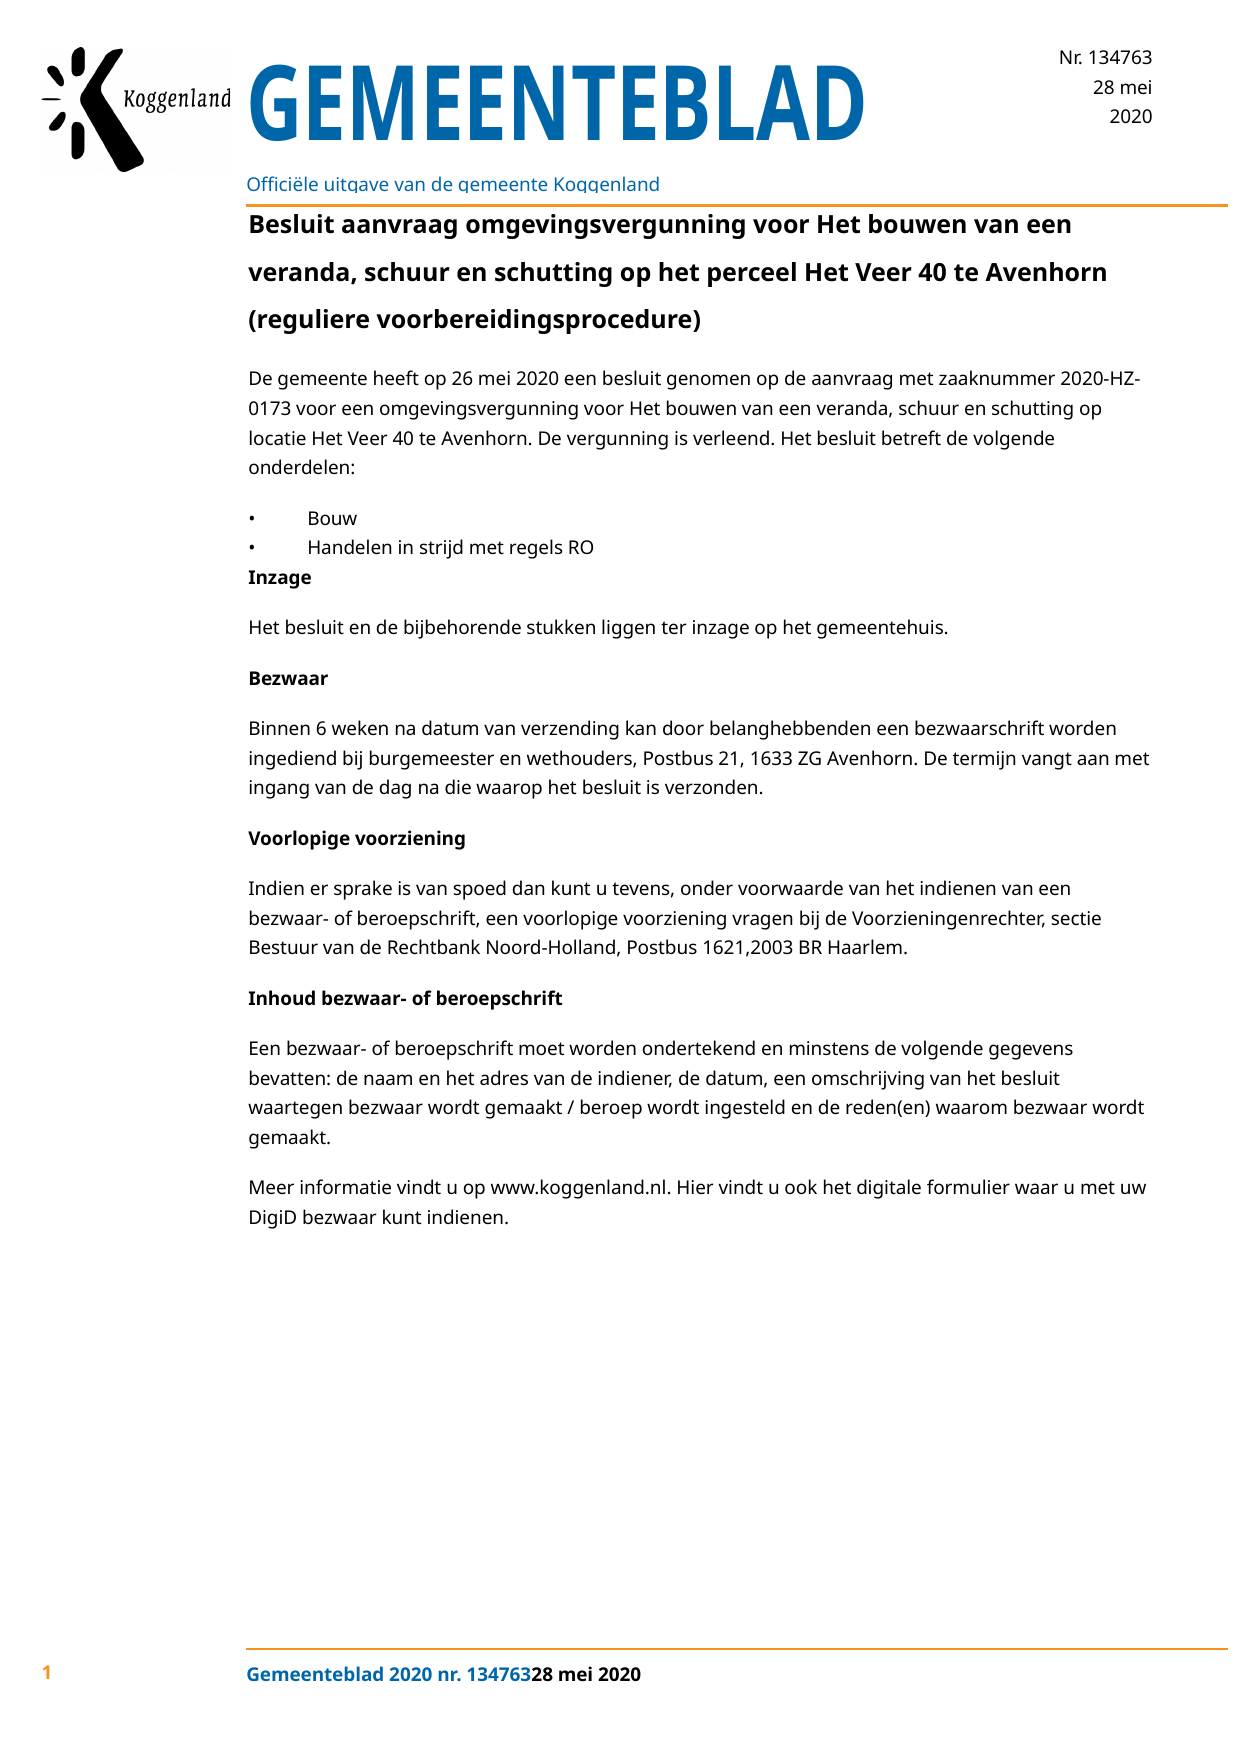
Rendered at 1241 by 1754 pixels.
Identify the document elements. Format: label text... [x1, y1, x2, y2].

text Voorlopige voorziening [248, 825, 1152, 850]
text Een bezwaar- of beroepschrift moet worden ondertekend en minstens de volgende gegevens bevatten: de naam en het adres van de indiener, de datum, een omschrijving van het besluit waartegen bezwaar wordt gemaakt / beroep wordt ingesteld en de reden(en) waarom bezwaar wordt gemaakt. [248, 1035, 1152, 1149]
text Inhoud bezwaar- of beroepschrift [248, 985, 1152, 1010]
text Indien er sprake is van spoed dan kunt u tevens, onder voorwaarde van het indienen van een bezwaar- of beroepschrift, een voorlopige voorziening vragen bij de Voorzieningenrechter, sectie Bestuur van de Rechtbank Noord-Holland, Postbus 1621,2003 BR Haarlem. [248, 875, 1152, 960]
list Handelen in strijd met regels RO [248, 534, 1152, 560]
text Bezwaar [248, 665, 1152, 690]
text Binnen 6 weken na datum van verzending kan door belanghebbenden een bezwaarschrift worden ingediend bij burgemeester en wethouders, Postbus 21, 1633 ZG Avenhorn. De termijn vangt aan met ingang van de dag na die waarop het besluit is verzonden. [248, 715, 1152, 800]
text Meer informatie vindt u op www.koggenland.nl. Hier vindt u ook het digitale formulier waar u met uw DigiD bezwaar kunt indienen. [248, 1174, 1152, 1229]
text De gemeente heeft op 26 mei 2020 een besluit genomen op de aanvraag met zaaknummer 2020-HZ-0173 voor een omgevingsvergunning voor Het bouwen van een veranda, schuur en schutting op locatie Het Veer 40 te Avenhorn. De vergunning is verleend. Het besluit betreft de volgende onderdelen: [248, 366, 1152, 480]
text Het besluit en de bijbehorende stukken liggen ter inzage op het gemeentehuis. [248, 614, 1152, 640]
text Inzage [248, 564, 1152, 589]
list Bouw [248, 505, 1152, 530]
text Besluit aanvraag omgevingsvergunning voor Het bouwen van een veranda, schuur en schutting op het perceel Het Veer 40 te Avenhorn (reguliere voorbereidingsprocedure) [248, 207, 1152, 336]
picture [41, 47, 231, 172]
